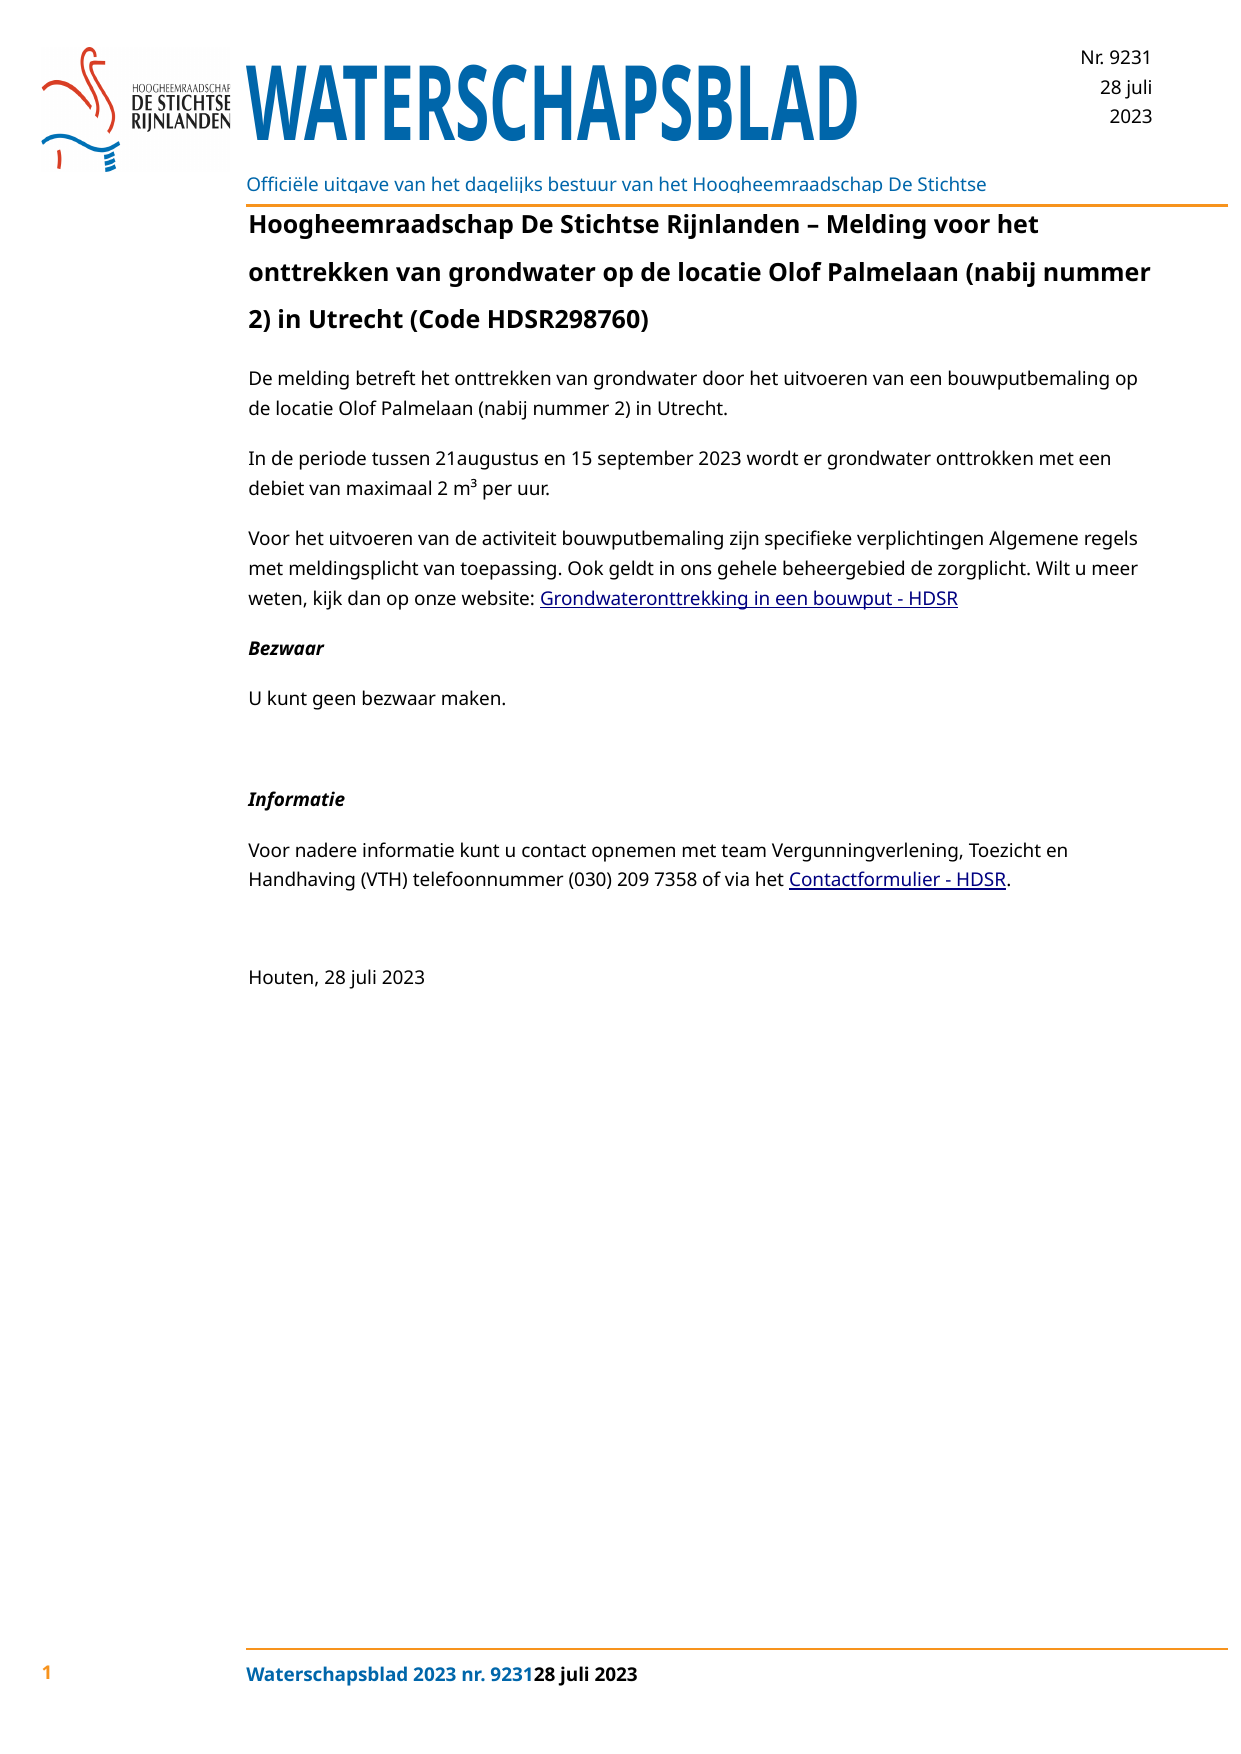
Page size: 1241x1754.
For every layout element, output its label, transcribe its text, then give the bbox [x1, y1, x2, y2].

text Informatie [248, 786, 1152, 812]
text Voor nadere informatie kunt u contact opnemen met team Vergunningverlening, Toezicht en Handhaving (VTH) telefoonnummer (030) 209 7358 of via het Contactformulier - HDSR. [248, 837, 1152, 892]
text U kunt geen bezwaar maken. [248, 686, 1152, 711]
text Bezwaar [248, 635, 1152, 661]
text In de periode tussen 21augustus en 15 september 2023 wordt er grondwater onttrokken met een debiet van maximaal 2 m³ per uur. [248, 446, 1152, 501]
text De melding betreft het onttrekken van grondwater door het uitvoeren van een bouwputbemaling op de locatie Olof Palmelaan (nabij nummer 2) in Utrecht. [248, 366, 1152, 421]
picture [41, 47, 231, 172]
text Voor het uitvoeren van de activiteit bouwputbemaling zijn specifieke verplichtingen Algemene regels met meldingsplicht van toepassing. Ook geldt in ons gehele beheergebied de zorgplicht. Wilt u meer weten, kijk dan op onze website: Grondwateronttrekking in een bouwput - HDSR [248, 526, 1152, 610]
text Hoogheemraadschap De Stichtse Rijnlanden – Melding voor het onttrekken van grondwater op de locatie Olof Palmelaan (nabij nummer 2) in Utrecht (Code HDSR298760) [248, 207, 1152, 336]
text Houten, 28 juli 2023 [248, 964, 1152, 990]
